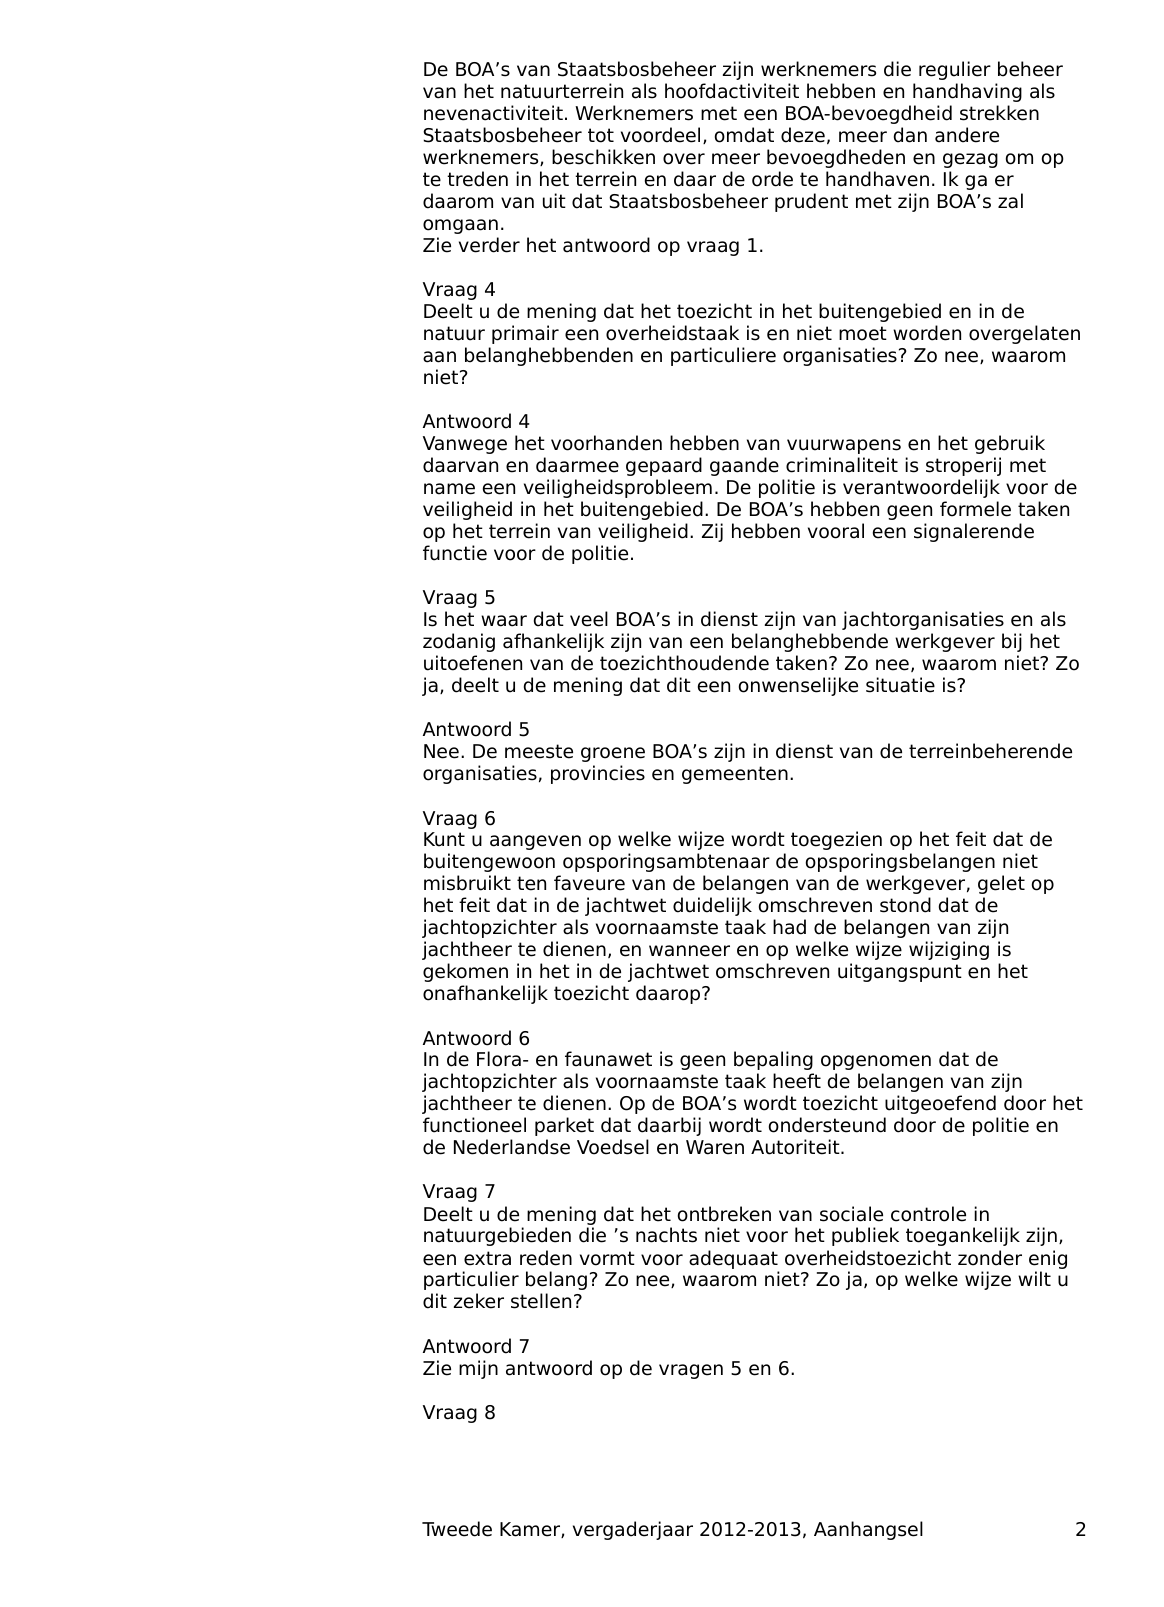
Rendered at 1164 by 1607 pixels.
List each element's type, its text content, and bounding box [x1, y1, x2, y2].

text Deelt u de mening dat het toezicht in het buitengebied en in de natuur primair een overheidstaak is en niet moet worden overgelaten aan belanghebbenden en particuliere organisaties? Zo nee, waarom niet? [422, 301, 1087, 389]
text Vanwege het voorhanden hebben van vuurwapens en het gebruik daarvan en daarmee gepaard gaande criminaliteit is stroperij met name een veiligheidsprobleem. De politie is verantwoordelijk voor de veiligheid in het buitengebied. De BOA’s hebben geen formele taken op het terrein van veiligheid. Zij hebben vooral een signalerende functie voor de politie. [422, 433, 1087, 565]
text Antwoord 4 [422, 411, 1087, 433]
text Vraag 7 [422, 1181, 1087, 1203]
text Is het waar dat veel BOA’s in dienst zijn van jachtorganisaties en als zodanig afhankelijk zijn van een belanghebbende werkgever bij het uitoefenen van de toezichthoudende taken? Zo nee, waarom niet? Zo ja, deelt u de mening dat dit een onwenselijke situatie is? [422, 609, 1087, 697]
text Kunt u aangeven op welke wijze wordt toegezien op het feit dat de buitengewoon opsporingsambtenaar de opsporingsbelangen niet misbruikt ten faveure van de belangen van de werkgever, gelet op het feit dat in de jachtwet duidelijk omschreven stond dat de jachtopzichter als voornaamste taak had de belangen van zijn jachtheer te dienen, en wanneer en op welke wijze wijziging is gekomen in het in de jachtwet omschreven uitgangspunt en het onafhankelijk toezicht daarop? [422, 829, 1087, 1005]
text Nee. De meeste groene BOA’s zijn in dienst van de terreinbeherende organisaties, provincies en gemeenten. [422, 741, 1087, 785]
text Antwoord 7 [422, 1336, 1087, 1357]
text De BOA’s van Staatsbosbeheer zijn werknemers die regulier beheer van het natuurterrein als hoofdactiviteit hebben en handhaving als nevenactiviteit. Werknemers met een BOA-bevoegdheid strekken Staatsbosbeheer tot voordeel, omdat deze, meer dan andere werknemers, beschikken over meer bevoegdheden en gezag om op te treden in het terrein en daar de orde te handhaven. Ik ga er daarom van uit dat Staatsbosbeheer prudent met zijn BOA’s zal omgaan. [422, 59, 1087, 235]
text Zie mijn antwoord op de vragen 5 en 6. [422, 1357, 1087, 1379]
text Vraag 8 [422, 1402, 1087, 1424]
text Zie verder het antwoord op vraag 1. [422, 235, 1087, 257]
text In de Flora- en faunawet is geen bepaling opgenomen dat de jachtopzichter als voornaamste taak heeft de belangen van zijn jachtheer te dienen. Op de BOA’s wordt toezicht uitgeoefend door het functioneel parket dat daarbij wordt ondersteund door de politie en de Nederlandse Voedsel en Waren Autoriteit. [422, 1049, 1087, 1159]
text Antwoord 6 [422, 1027, 1087, 1049]
text Vraag 6 [422, 807, 1087, 829]
text Vraag 4 [422, 279, 1087, 301]
text Vraag 5 [422, 587, 1087, 609]
text Deelt u de mening dat het ontbreken van sociale controle in natuurgebieden die ’s nachts niet voor het publiek toegankelijk zijn, een extra reden vormt voor adequaat overheidstoezicht zonder enig particulier belang? Zo nee, waarom niet? Zo ja, op welke wijze wilt u dit zeker stellen? [422, 1203, 1087, 1313]
text Antwoord 5 [422, 719, 1087, 741]
